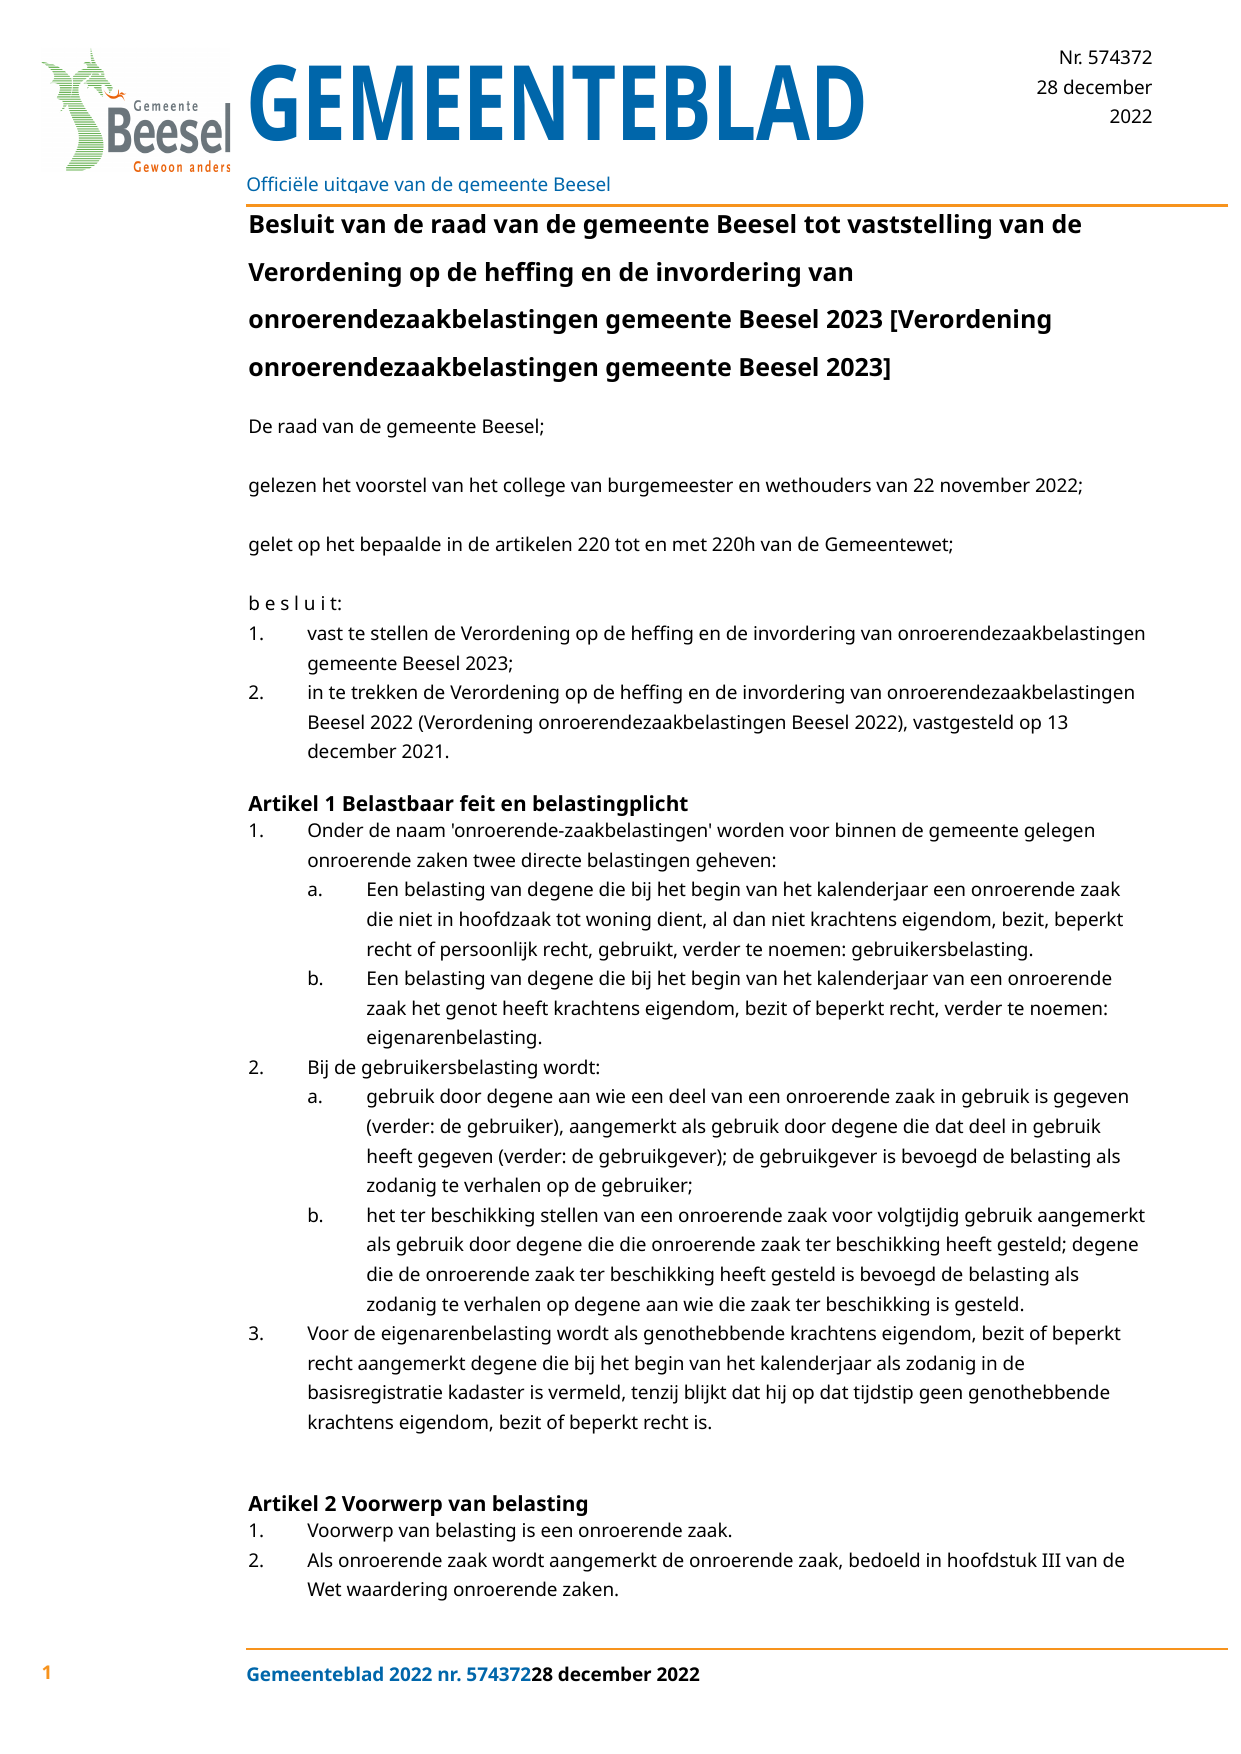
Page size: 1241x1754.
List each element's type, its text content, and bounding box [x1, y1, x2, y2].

text b e s l u i t: [248, 591, 1152, 616]
list Als onroerende zaak wordt aangemerkt de onroerende zaak, bedoeld in hoofdstuk III van de Wet waardering onroerende zaken. [248, 1547, 1152, 1602]
text Artikel 2 Voorwerp van belasting [248, 1489, 1152, 1517]
text De raad van de gemeente Beesel; [248, 413, 1152, 439]
text Artikel 1 Belastbaar feit en belastingplicht [248, 789, 1152, 817]
list gebruik door degene aan wie een deel van een onroerende zaak in gebruik is gegeven (verder: de gebruiker), aangemerkt als gebruik door degene die dat deel in gebruik heeft gegeven (verder: de gebruikgever); de gebruikgever is bevoegd de belasting als zodanig te verhalen op de gebruiker; [307, 1084, 1152, 1198]
text gelet op het bepaalde in de artikelen 220 tot en met 220h van de Gemeentewet; [248, 531, 1152, 557]
list Een belasting van degene die bij het begin van het kalenderjaar van een onroerende zaak het genot heeft krachtens eigendom, bezit of beperkt recht, verder te noemen: eigenarenbelasting. [307, 965, 1152, 1050]
picture [41, 47, 231, 172]
list Voorwerp van belasting is een onroerende zaak. [248, 1517, 1152, 1543]
list vast te stellen de Verordening op de heffing en de invordering van onroerendezaakbelastingen gemeente Beesel 2023; [248, 620, 1152, 676]
text gelezen het voorstel van het college van burgemeester en wethouders van 22 november 2022; [248, 472, 1152, 498]
list Bij de gebruikersbelasting wordt: [248, 1054, 1152, 1080]
list het ter beschikking stellen van een onroerende zaak voor volgtijdig gebruik aangemerkt als gebruik door degene die die onroerende zaak ter beschikking heeft gesteld; degene die de onroerende zaak ter beschikking heeft gesteld is bevoegd de belasting als zodanig te verhalen op degene aan wie die zaak ter beschikking is gesteld. [307, 1202, 1152, 1316]
list in te trekken de Verordening op de heffing en de invordering van onroerendezaakbelastingen Beesel 2022 (Verordening onroerendezaakbelastingen Beesel 2022), vastgesteld op 13 december 2021. [248, 679, 1152, 764]
list Onder de naam 'onroerende-zaakbelastingen' worden voor binnen de gemeente gelegen onroerende zaken twee directe belastingen geheven: [248, 817, 1152, 873]
list Een belasting van degene die bij het begin van het kalenderjaar een onroerende zaak die niet in hoofdzaak tot woning dient, al dan niet krachtens eigendom, bezit, beperkt recht of persoonlijk recht, gebruikt, verder te noemen: gebruikersbelasting. [307, 877, 1152, 961]
text Besluit van de raad van de gemeente Beesel tot vaststelling van de Verordening op de heffing en de invordering van onroerendezaakbelastingen gemeente Beesel 2023 [Verordening onroerendezaakbelastingen gemeente Beesel 2023] [248, 207, 1152, 384]
list Voor de eigenarenbelasting wordt als genothebbende krachtens eigendom, bezit of beperkt recht aangemerkt degene die bij het begin van het kalenderjaar als zodanig in de basisregistratie kadaster is vermeld, tenzij blijkt dat hij op dat tijdstip geen genothebbende krachtens eigendom, bezit of beperkt recht is. [248, 1320, 1152, 1435]
